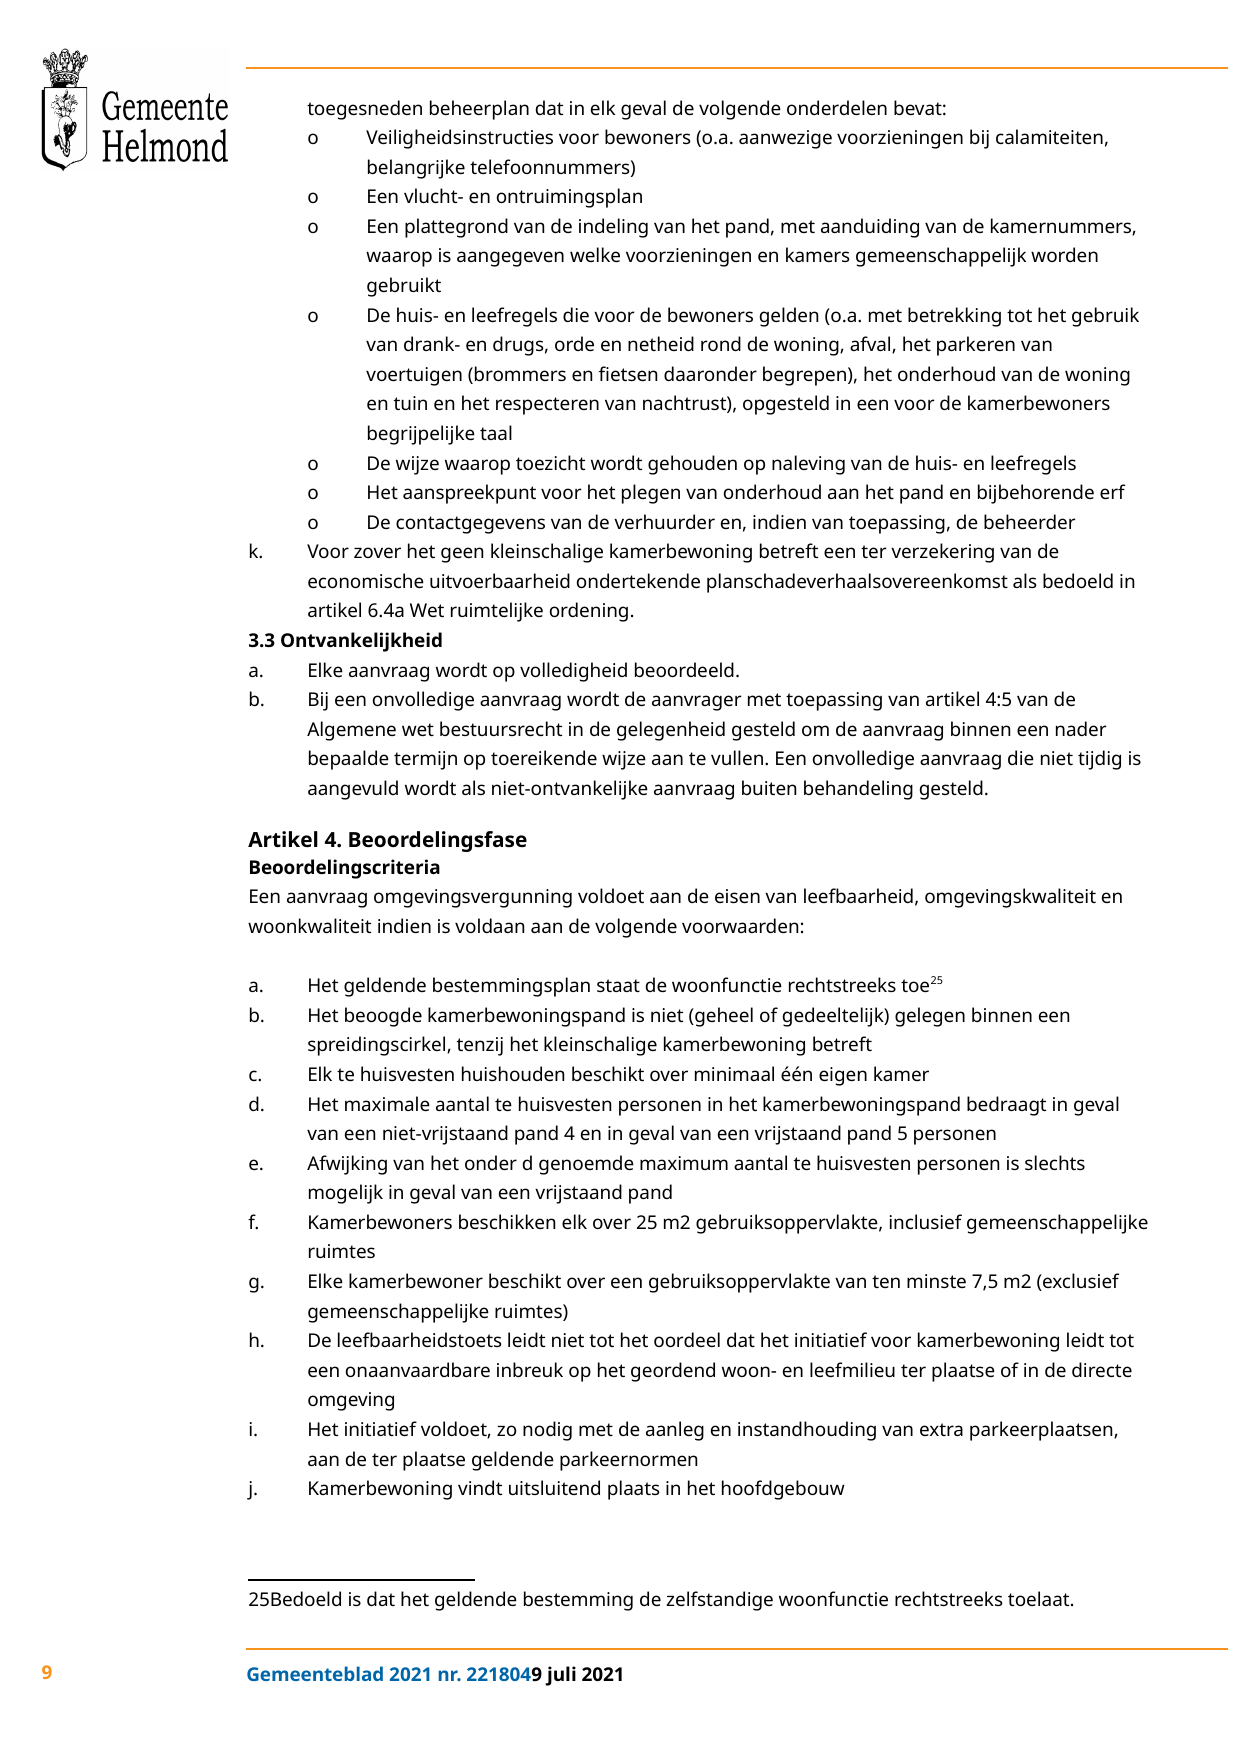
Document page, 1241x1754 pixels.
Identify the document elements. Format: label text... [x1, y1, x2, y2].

list De leefbaarheidstoets leidt niet tot het oordeel dat het initiatief voor kamerbewoning leidt tot een onaanvaardbare inbreuk op het geordend woon- en leefmilieu ter plaatse of in de directe omgeving [248, 1327, 1152, 1412]
list Elke kamerbewoner beschikt over een gebruiksoppervlakte van ten minste 7,5 m2 (exclusief gemeenschappelijke ruimtes) [248, 1268, 1152, 1323]
text Artikel 4. Beoordelingsfase [248, 826, 1152, 854]
text Beoordelingscriteria [248, 854, 1152, 880]
list Veiligheidsinstructies voor bewoners (o.a. aanwezige voorzieningen bij calamiteiten, belangrijke telefoonnummers) [307, 124, 1152, 180]
list Het geldende bestemmingsplan staat de woonfunctie rechtstreeks toe [248, 972, 1152, 998]
list Bedoeld is dat het geldende bestemming de zelfstandige woonfunctie rechtstreeks toelaat. [248, 1586, 1152, 1612]
list Het beoogde kamerbewoningspand is niet (geheel of gedeeltelijk) gelegen binnen een spreidingscirkel, tenzij het kleinschalige kamerbewoning betreft [248, 1002, 1152, 1057]
list Het aanspreekpunt voor het plegen van onderhoud aan het pand en bijbehorende erf [307, 479, 1152, 505]
list Bij een onvolledige aanvraag wordt de aanvrager met toepassing van artikel 4:5 van de Algemene wet bestuursrecht in de gelegenheid gesteld om de aanvraag binnen een nader bepaalde termijn op toereikende wijze aan te vullen. Een onvolledige aanvraag die niet tijdig is aangevuld wordt als niet-ontvankelijke aanvraag buiten behandeling gesteld. [248, 686, 1152, 801]
list toegesneden beheerplan dat in elk geval de volgende onderdelen bevat: [248, 95, 1152, 121]
list Kamerbewoning vindt uitsluitend plaats in het hoofdgebouw [248, 1475, 1152, 1501]
list Elke aanvraag wordt op volledigheid beoordeeld. [248, 657, 1152, 683]
list Een plattegrond van de indeling van het pand, met aanduiding van de kamernummers, waarop is aangegeven welke voorzieningen en kamers gemeenschappelijk worden gebruikt [307, 213, 1152, 298]
list Het initiatief voldoet, zo nodig met de aanleg en instandhouding van extra parkeerplaatsen, aan de ter plaatse geldende parkeernormen [248, 1416, 1152, 1471]
list Afwijking van het onder d genoemde maximum aantal te huisvesten personen is slechts mogelijk in geval van een vrijstaand pand [248, 1150, 1152, 1205]
list De wijze waarop toezicht wordt gehouden op naleving van de huis- en leefregels [307, 450, 1152, 476]
picture [41, 47, 231, 172]
list De huis- en leefregels die voor de bewoners gelden (o.a. met betrekking tot het gebruik van drank- en drugs, orde en netheid rond de woning, afval, het parkeren van voertuigen (brommers en fietsen daaronder begrepen), het onderhoud van de woning en tuin en het respecteren van nachtrust), opgesteld in een voor de kamerbewoners begrijpelijke taal [307, 302, 1152, 446]
text 3.3 Ontvankelijkheid [248, 627, 1152, 653]
list Kamerbewoners beschikken elk over 25 m2 gebruiksoppervlakte, inclusief gemeenschappelijke ruimtes [248, 1209, 1152, 1264]
list De contactgegevens van de verhuurder en, indien van toepassing, de beheerder [307, 509, 1152, 535]
text Een aanvraag omgevingsvergunning voldoet aan de eisen van leefbaarheid, omgevingskwaliteit en woonkwaliteit indien is voldaan aan de volgende voorwaarden: [248, 884, 1152, 939]
list Voor zover het geen kleinschalige kamerbewoning betreft een ter verzekering van de economische uitvoerbaarheid ondertekende planschadeverhaalsovereenkomst als bedoeld in artikel 6.4a Wet ruimtelijke ordening. [248, 538, 1152, 623]
list Een vlucht- en ontruimingsplan [307, 183, 1152, 209]
list Het maximale aantal te huisvesten personen in het kamerbewoningspand bedraagt in geval van een niet-vrijstaand pand 4 en in geval van een vrijstaand pand 5 personen [248, 1091, 1152, 1146]
list Elk te huisvesten huishouden beschikt over minimaal één eigen kamer [248, 1061, 1152, 1087]
